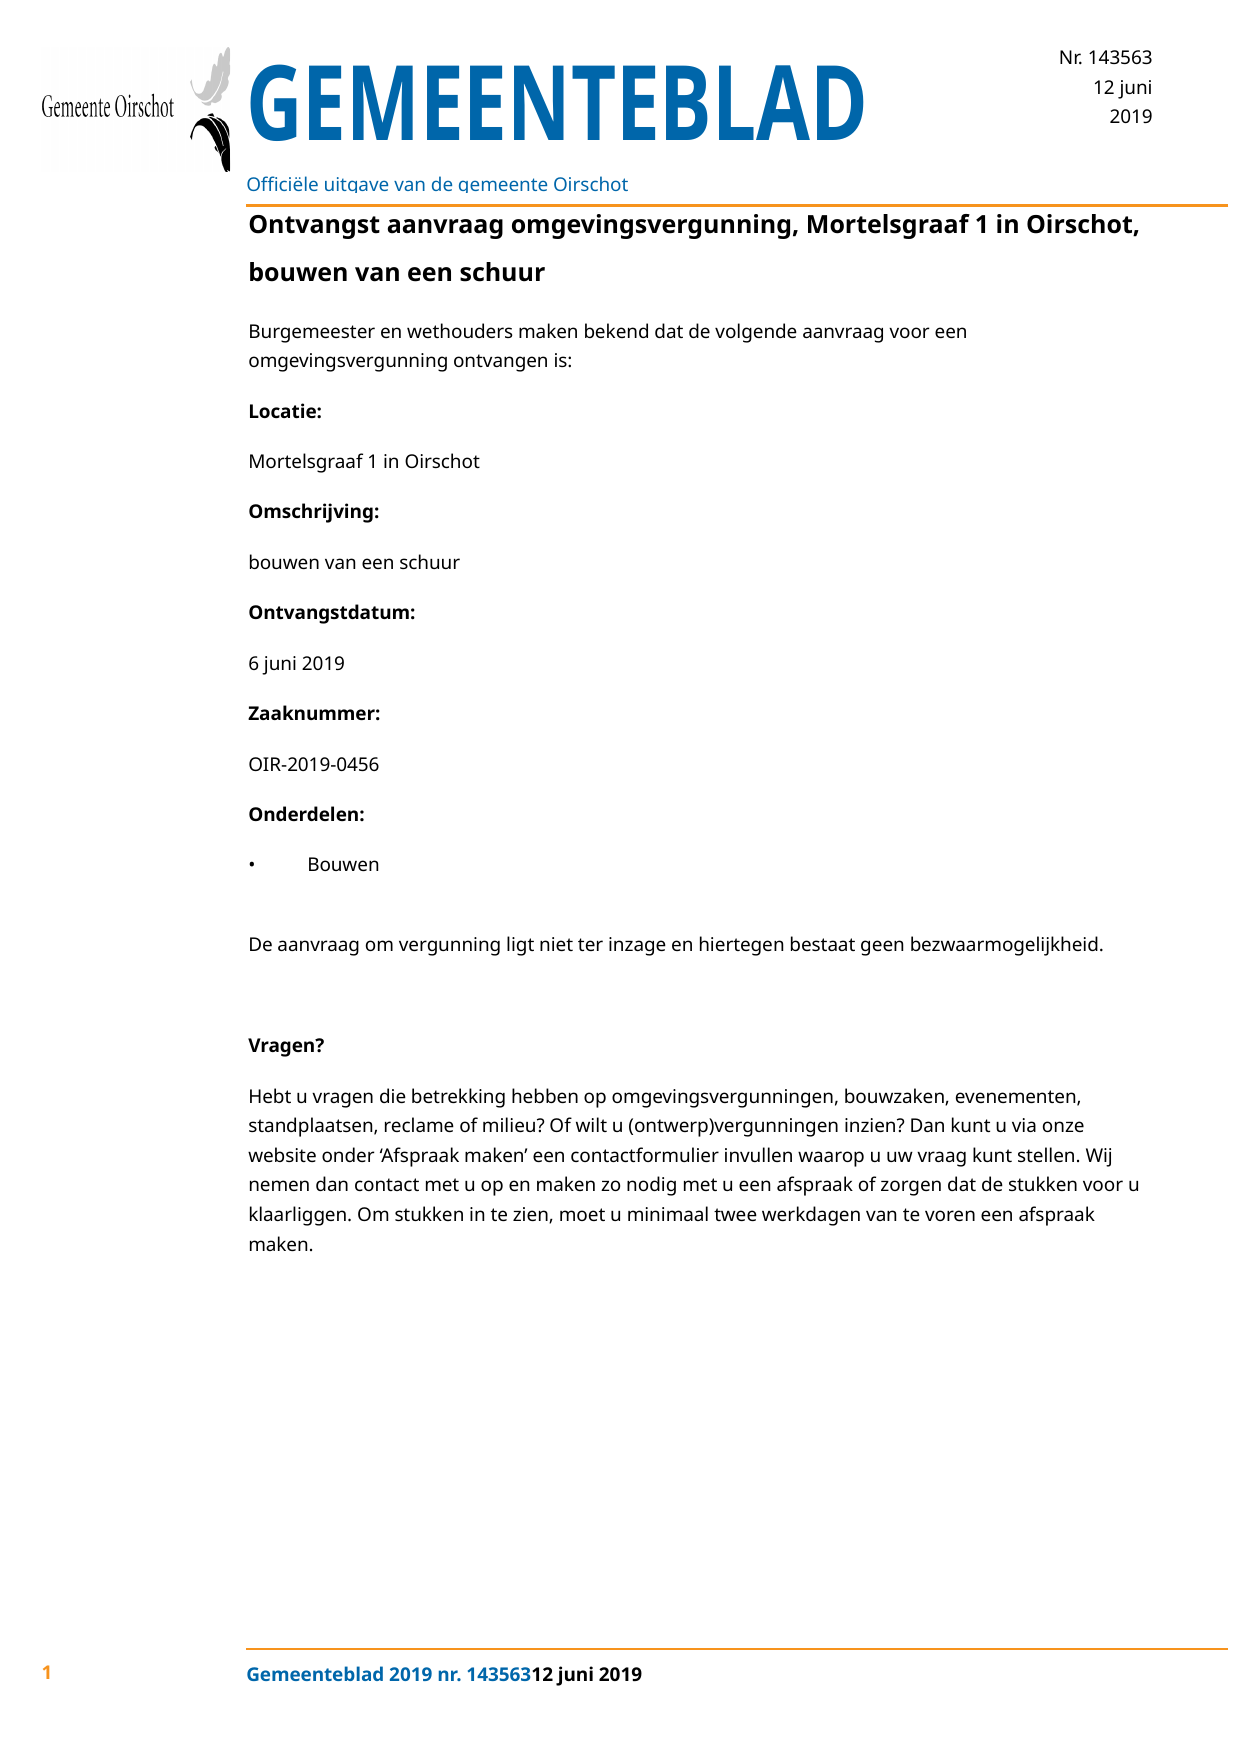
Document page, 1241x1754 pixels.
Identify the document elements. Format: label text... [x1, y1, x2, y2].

list Bouwen [248, 852, 1152, 877]
text Omschrijving: [248, 499, 1152, 524]
text De aanvraag om vergunning ligt niet ter inzage en hiertegen bestaat geen bezwaarmogelijkheid. [248, 932, 1152, 957]
text OIR-2019-0456 [248, 751, 1152, 777]
text bouwen van een schuur [248, 549, 1152, 575]
text 6 juni 2019 [248, 650, 1152, 676]
text Ontvangst aanvraag omgevingsvergunning, Mortelsgraaf 1 in Oirschot, bouwen van een schuur [248, 207, 1152, 288]
picture [41, 47, 231, 172]
text Burgemeester en wethouders maken bekend dat de volgende aanvraag voor een omgevingsvergunning ontvangen is: [248, 318, 1152, 373]
text Locatie: [248, 398, 1152, 424]
text Mortelsgraaf 1 in Oirschot [248, 448, 1152, 474]
text Hebt u vragen die betrekking hebben op omgevingsvergunningen, bouwzaken, evenementen, standplaatsen, reclame of milieu? Of wilt u (ontwerp)vergunningen inzien? Dan kunt u via onze website onder ‘Afspraak maken’ een contactformulier invullen waarop u uw vraag kunt stellen. Wij nemen dan contact met u op en maken zo nodig met u een afspraak of zorgen dat de stukken voor u klaarliggen. Om stukken in te zien, moet u minimaal twee werkdagen van te voren een afspraak maken. [248, 1083, 1152, 1257]
text Onderdelen: [248, 801, 1152, 827]
text Vragen? [248, 1032, 1152, 1058]
text Ontvangstdatum: [248, 599, 1152, 625]
text Zaaknummer: [248, 700, 1152, 726]
